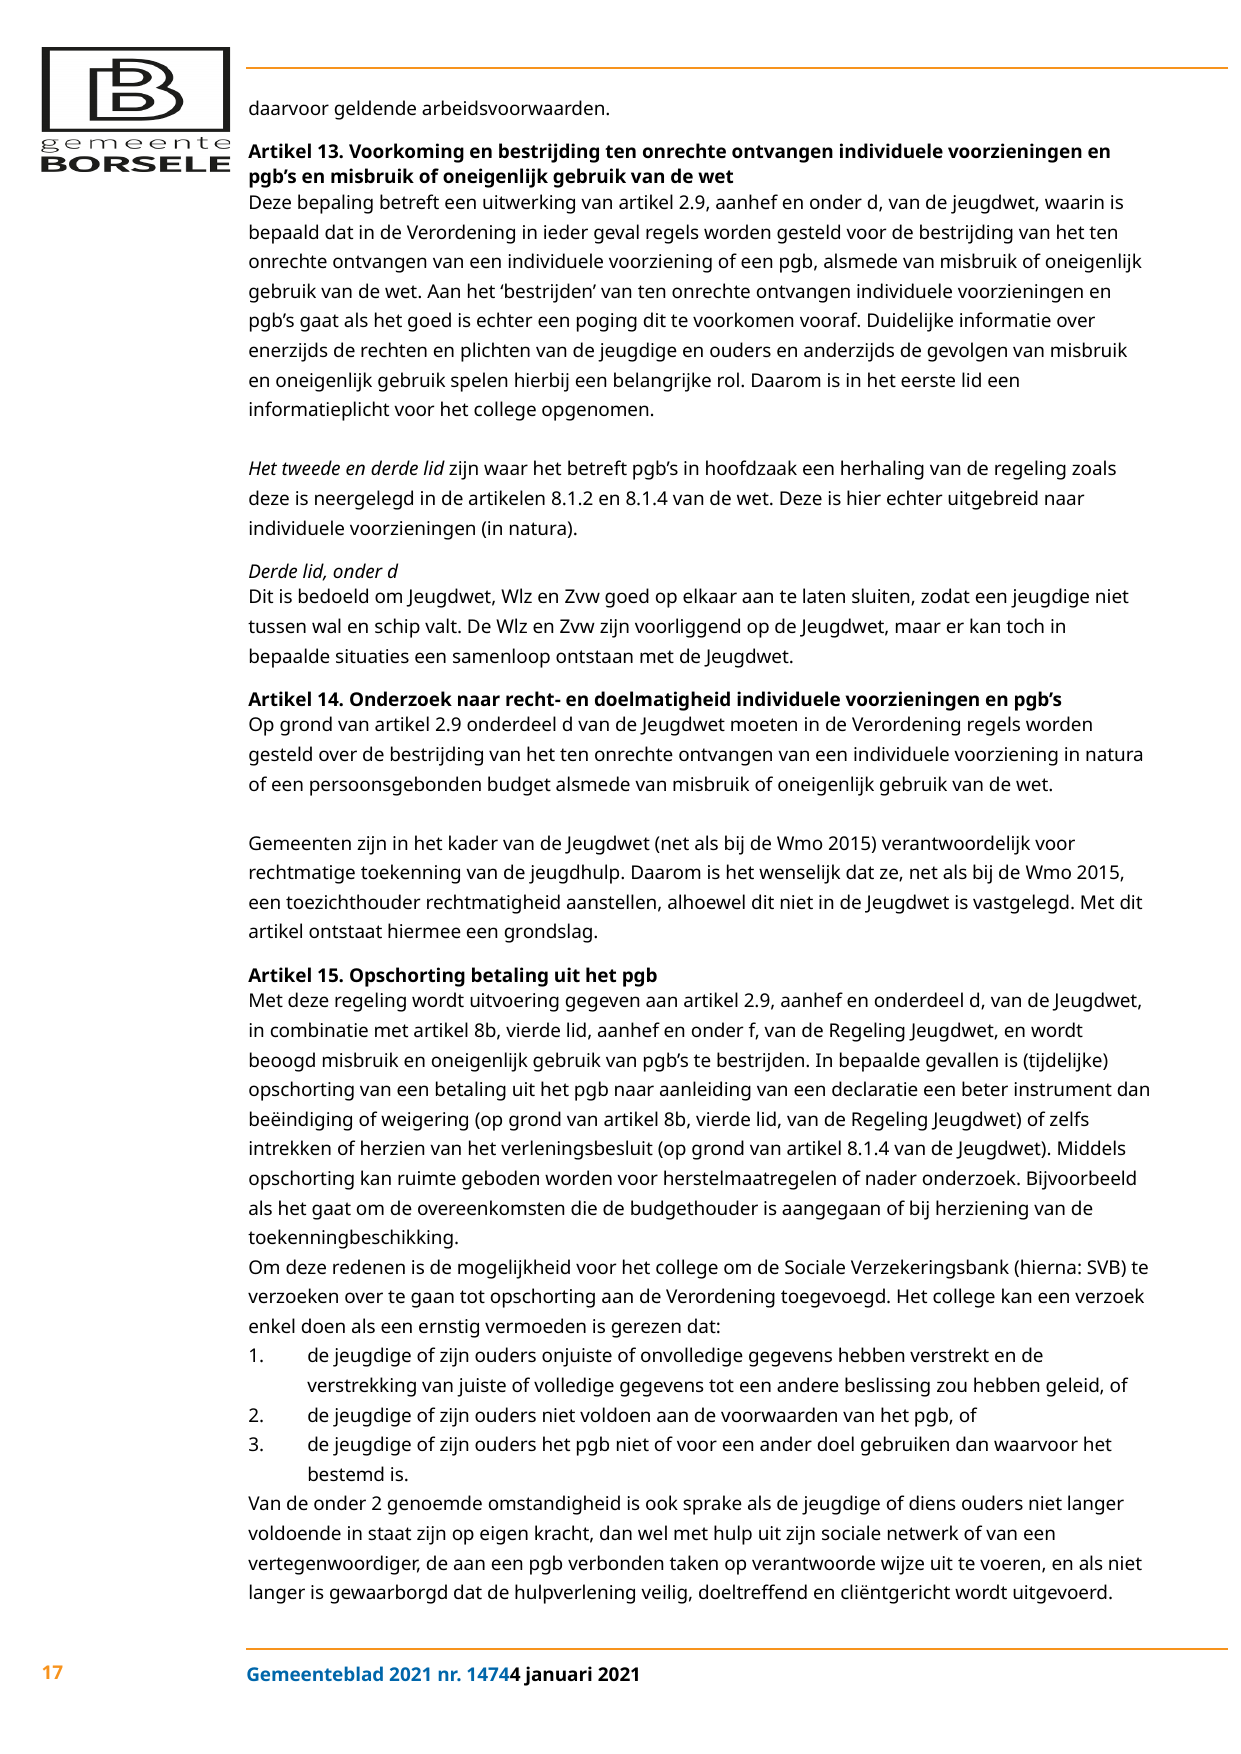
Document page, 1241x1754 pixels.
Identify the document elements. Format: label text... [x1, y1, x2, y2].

text Gemeenten zijn in het kader van de Jeugdwet (net als bij de Wmo 2015) verantwoordelijk voor rechtmatige toekenning van de jeugdhulp. Daarom is het wenselijk dat ze, net als bij de Wmo 2015, een toezichthouder rechtmatigheid aanstellen, alhoewel dit niet in de Jeugdwet is vastgelegd. Met dit artikel ontstaat hiermee een grondslag. [248, 830, 1152, 944]
text Op grond van artikel 2.9 onderdeel d van de Jeugdwet moeten in de Verordening regels worden gesteld over de bestrijding van het ten onrechte ontvangen van een individuele voorziening in natura of een persoonsgebonden budget alsmede van misbruik of oneigenlijk gebruik van de wet. [248, 712, 1152, 797]
text Artikel 14. Onderzoek naar recht- en doelmatigheid individuele voorzieningen en pgb’s [248, 686, 1152, 712]
text Derde lid, onder d [248, 558, 1152, 584]
list de jeugdige of zijn ouders niet voldoen aan de voorwaarden van het pgb, of [248, 1402, 1152, 1427]
list de jeugdige of zijn ouders onjuiste of onvolledige gegevens hebben verstrekt en de verstrekking van juiste of volledige gegevens tot een andere beslissing zou hebben geleid, of [248, 1343, 1152, 1398]
text Van de onder 2 genoemde omstandigheid is ook sprake als de jeugdige of diens ouders niet langer voldoende in staat zijn op eigen kracht, dan wel met hulp uit zijn sociale netwerk of van een vertegenwoordiger, de aan een pgb verbonden taken op verantwoorde wijze uit te voeren, en als niet langer is gewaarborgd dat de hulpverlening veilig, doeltreffend en cliëntgericht wordt uitgevoerd. [248, 1491, 1152, 1605]
text Het tweede en derde lid zijn waar het betreft pgb’s in hoofdzaak een herhaling van de regeling zoals deze is neergelegd in de artikelen 8.1.2 en 8.1.4 van de wet. Deze is hier echter uitgebreid naar individuele voorzieningen (in natura). [248, 456, 1152, 541]
text Om deze redenen is de mogelijkheid voor het college om de Sociale Verzekeringsbank (hierna: SVB) te verzoeken over te gaan tot opschorting aan de Verordening toegevoegd. Het college kan een verzoek enkel doen als een ernstig vermoeden is gerezen dat: [248, 1254, 1152, 1339]
text Met deze regeling wordt uitvoering gegeven aan artikel 2.9, aanhef en onderdeel d, van de Jeugdwet, in combinatie met artikel 8b, vierde lid, aanhef en onder f, van de Regeling Jeugdwet, en wordt beoogd misbruik en oneigenlijk gebruik van pgb’s te bestrijden. In bepaalde gevallen is (tijdelijke) opschorting van een betaling uit het pgb naar aanleiding van een declaratie een beter instrument dan beëindiging of weigering (op grond van artikel 8b, vierde lid, van de Regeling Jeugdwet) of zelfs intrekken of herzien van het verleningsbesluit (op grond van artikel 8.1.4 van de Jeugdwet). Middels opschorting kan ruimte geboden worden voor herstelmaatregelen of nader onderzoek. Bijvoorbeeld als het gaat om de overeenkomsten die de budgethouder is aangegaan of bij herziening van de toekenningbeschikking. [248, 988, 1152, 1250]
text Dit is bedoeld om Jeugdwet, Wlz en Zvw goed op elkaar aan te laten sluiten, zodat een jeugdige niet tussen wal en schip valt. De Wlz en Zvw zijn voorliggend op de Jeugdwet, maar er kan toch in bepaalde situaties een samenloop ontstaan met de Jeugdwet. [248, 584, 1152, 668]
text daarvoor geldende arbeidsvoorwaarden. [248, 95, 1152, 121]
text Artikel 13. Voorkoming en bestrijding ten onrechte ontvangen individuele voorzieningen en pgb’s en misbruik of oneigenlijk gebruik van de wet [248, 138, 1152, 189]
picture [41, 47, 231, 172]
text Deze bepaling betreft een uitwerking van artikel 2.9, aanhef en onder d, van de jeugdwet, waarin is bepaald dat in de Verordening in ieder geval regels worden gesteld voor de bestrijding van het ten onrechte ontvangen van een individuele voorziening of een pgb, alsmede van misbruik of oneigenlijk gebruik van de wet. Aan het ‘bestrijden’ van ten onrechte ontvangen individuele voorzieningen en pgb’s gaat als het goed is echter een poging dit te voorkomen vooraf. Duidelijke informatie over enerzijds de rechten en plichten van de jeugdige en ouders en anderzijds de gevolgen van misbruik en oneigenlijk gebruik spelen hierbij een belangrijke rol. Daarom is in het eerste lid een informatieplicht voor het college opgenomen. [248, 189, 1152, 422]
text Artikel 15. Opschorting betaling uit het pgb [248, 962, 1152, 988]
list de jeugdige of zijn ouders het pgb niet of voor een ander doel gebruiken dan waarvoor het bestemd is. [248, 1431, 1152, 1487]
